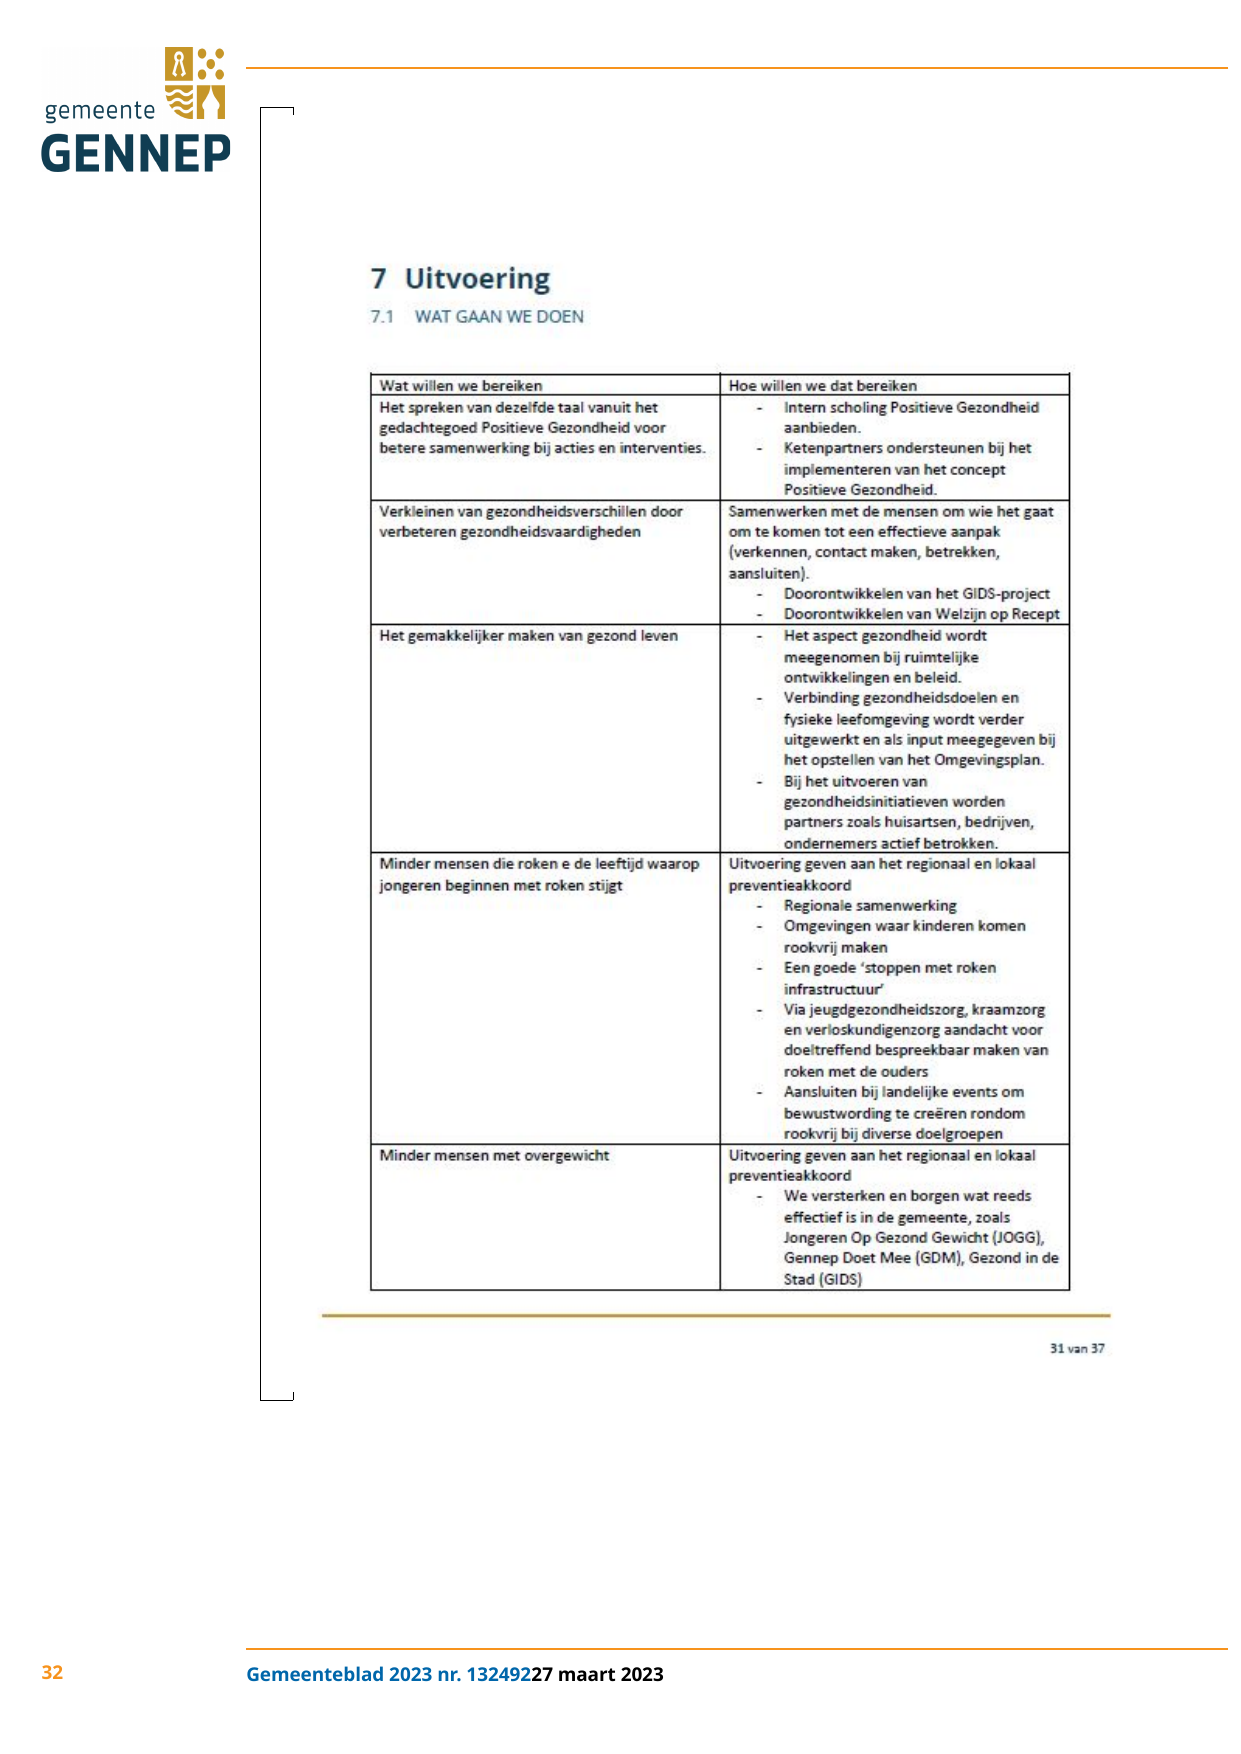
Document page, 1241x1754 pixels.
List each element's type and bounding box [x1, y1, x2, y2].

picture [268, 115, 1173, 1392]
picture [41, 47, 231, 172]
